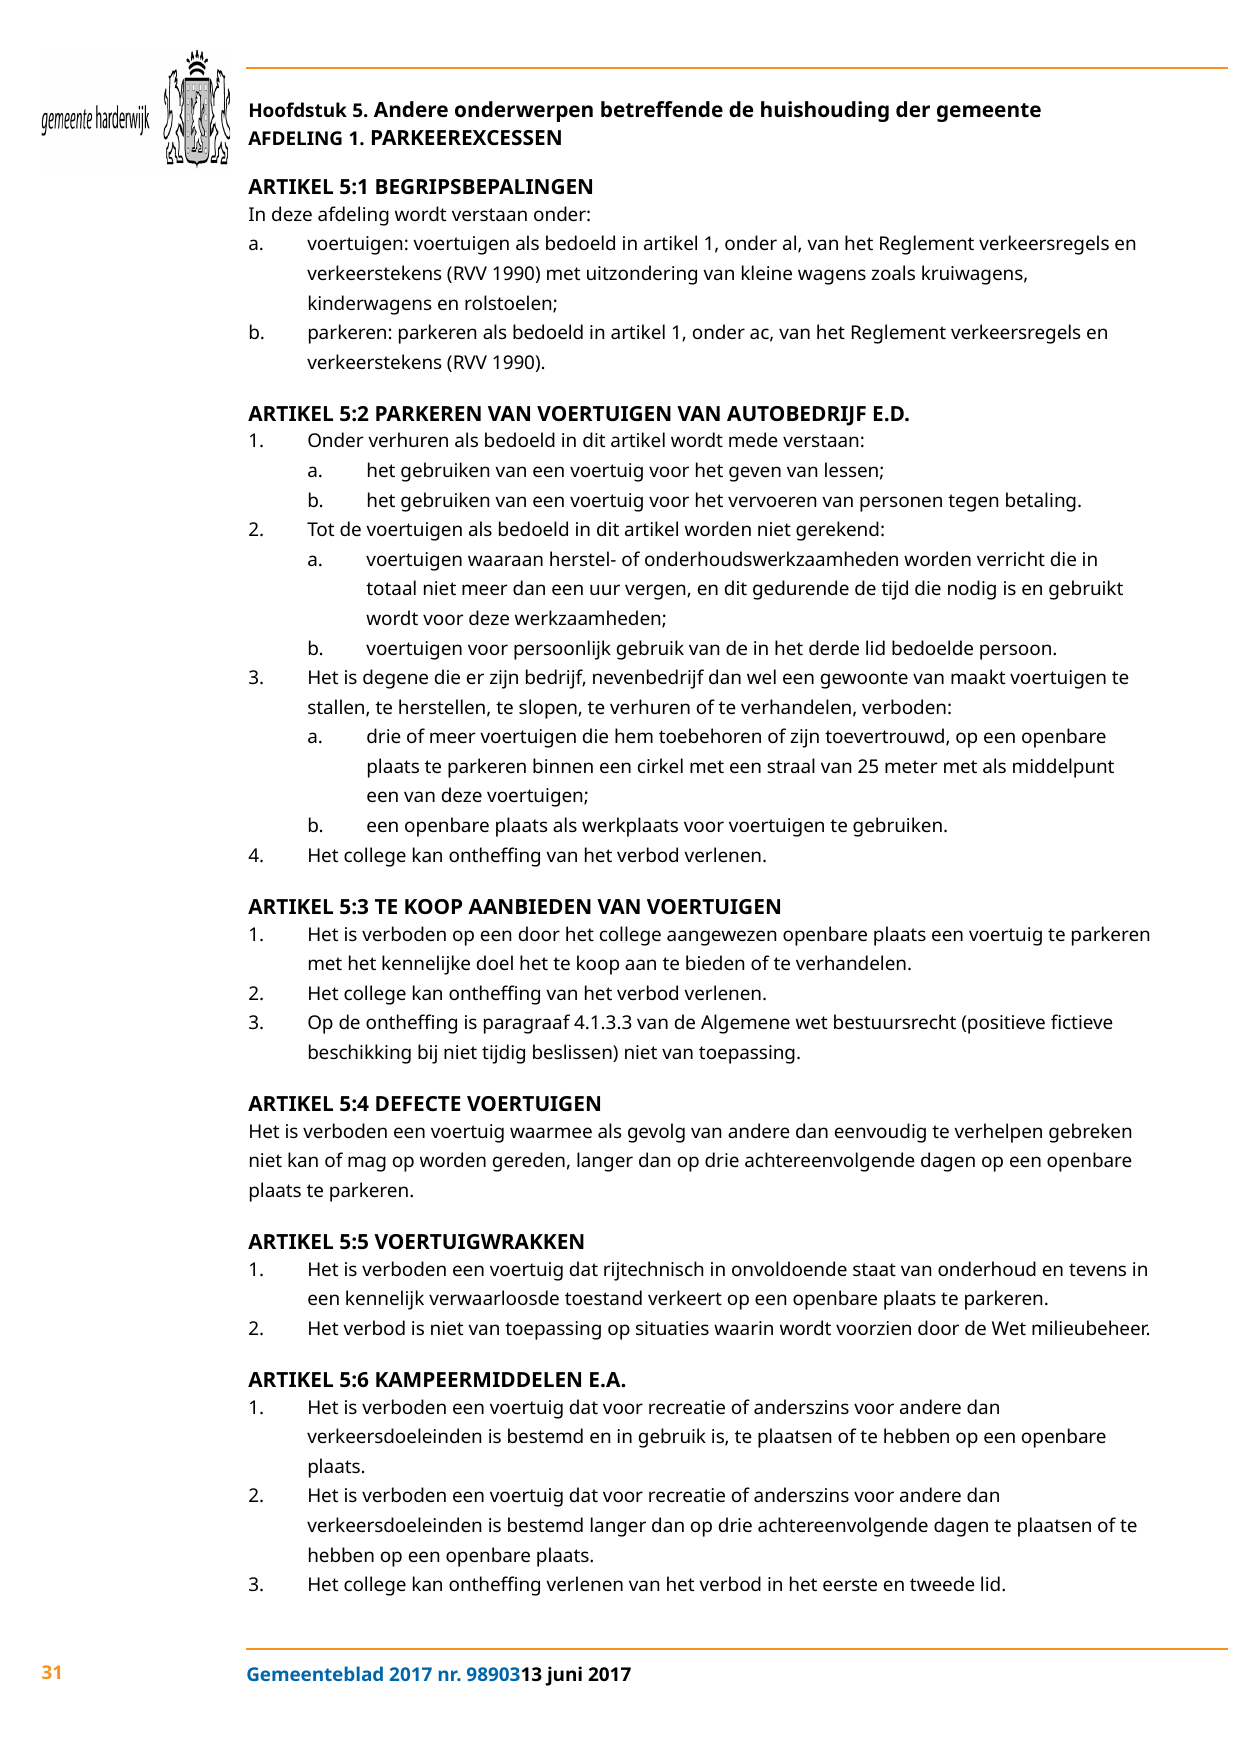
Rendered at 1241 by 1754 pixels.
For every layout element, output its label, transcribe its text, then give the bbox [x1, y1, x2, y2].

list Het is verboden op een door het college aangewezen openbare plaats een voertuig te parkeren met het kennelijke doel het te koop aan te bieden of te verhandelen. [248, 921, 1152, 976]
list Het college kan ontheffing van het verbod verlenen. [248, 842, 1152, 868]
list een openbare plaats als werkplaats voor voertuigen te gebruiken. [307, 812, 1152, 838]
list parkeren: parkeren als bedoeld in artikel 1, onder ac, van het Reglement verkeersregels en verkeerstekens (RVV 1990). [248, 319, 1152, 374]
text ARTIKEL 5:4 DEFECTE VOERTUIGEN [248, 1089, 1152, 1118]
text AFDELING 1. PARKEEREXCESSEN [248, 123, 1152, 152]
list voertuigen waaraan herstel- of onderhoudswerkzaamheden worden verricht die in totaal niet meer dan een uur vergen, en dit gedurende de tijd die nodig is en gebruikt wordt voor deze werkzaamheden; [307, 546, 1152, 631]
text Het is verboden een voertuig waarmee als gevolg van andere dan eenvoudig te verhelpen gebreken niet kan of mag op worden gereden, langer dan op drie achtereenvolgende dagen op een openbare plaats te parkeren. [248, 1118, 1152, 1203]
list Onder verhuren als bedoeld in dit artikel wordt mede verstaan: [248, 428, 1152, 453]
text ARTIKEL 5:5 VOERTUIGWRAKKEN [248, 1227, 1152, 1256]
text ARTIKEL 5:6 KAMPEERMIDDELEN E.A. [248, 1366, 1152, 1394]
list Het college kan ontheffing verlenen van het verbod in het eerste en tweede lid. [248, 1571, 1152, 1597]
text Hoofdstuk 5. Andere onderwerpen betreffende de huishouding der gemeente [248, 95, 1152, 123]
picture [41, 47, 231, 172]
list Het is verboden een voertuig dat voor recreatie of anderszins voor andere dan verkeersdoeleinden is bestemd langer dan op drie achtereenvolgende dagen te plaatsen of te hebben op een openbare plaats. [248, 1483, 1152, 1568]
text ARTIKEL 5:2 PARKEREN VAN VOERTUIGEN VAN AUTOBEDRIJF E.D. [248, 399, 1152, 428]
list Tot de voertuigen als bedoeld in dit artikel worden niet gerekend: [248, 516, 1152, 542]
list drie of meer voertuigen die hem toebehoren of zijn toevertrouwd, op een openbare plaats te parkeren binnen een cirkel met een straal van 25 meter met als middelpunt een van deze voertuigen; [307, 723, 1152, 808]
list het gebruiken van een voertuig voor het geven van lessen; [307, 457, 1152, 483]
list Het is verboden een voertuig dat rijtechnisch in onvoldoende staat van onderhoud en tevens in een kennelijk verwaarloosde toestand verkeert op een openbare plaats te parkeren. [248, 1256, 1152, 1311]
list Het is degene die er zijn bedrijf, nevenbedrijf dan wel een gewoonte van maakt voertuigen te stallen, te herstellen, te slopen, te verhuren of te verhandelen, verboden: [248, 664, 1152, 720]
text In deze afdeling wordt verstaan onder: [248, 201, 1152, 227]
list Het verbod is niet van toepassing op situaties waarin wordt voorzien door de Wet milieubeheer. [248, 1315, 1152, 1341]
text ARTIKEL 5:1 BEGRIPSBEPALINGEN [248, 172, 1152, 201]
list het gebruiken van een voertuig voor het vervoeren van personen tegen betaling. [307, 487, 1152, 513]
list voertuigen voor persoonlijk gebruik van de in het derde lid bedoelde persoon. [307, 635, 1152, 661]
text ARTIKEL 5:3 TE KOOP AANBIEDEN VAN VOERTUIGEN [248, 892, 1152, 921]
list Het college kan ontheffing van het verbod verlenen. [248, 980, 1152, 1006]
list Het is verboden een voertuig dat voor recreatie of anderszins voor andere dan verkeersdoeleinden is bestemd en in gebruik is, te plaatsen of te hebben op een openbare plaats. [248, 1394, 1152, 1479]
list voertuigen: voertuigen als bedoeld in artikel 1, onder al, van het Reglement verkeersregels en verkeerstekens (RVV 1990) met uitzondering van kleine wagens zoals kruiwagens, kinderwagens en rolstoelen; [248, 231, 1152, 315]
list Op de ontheffing is paragraaf 4.1.3.3 van de Algemene wet bestuursrecht (positieve fictieve beschikking bij niet tijdig beslissen) niet van toepassing. [248, 1009, 1152, 1065]
